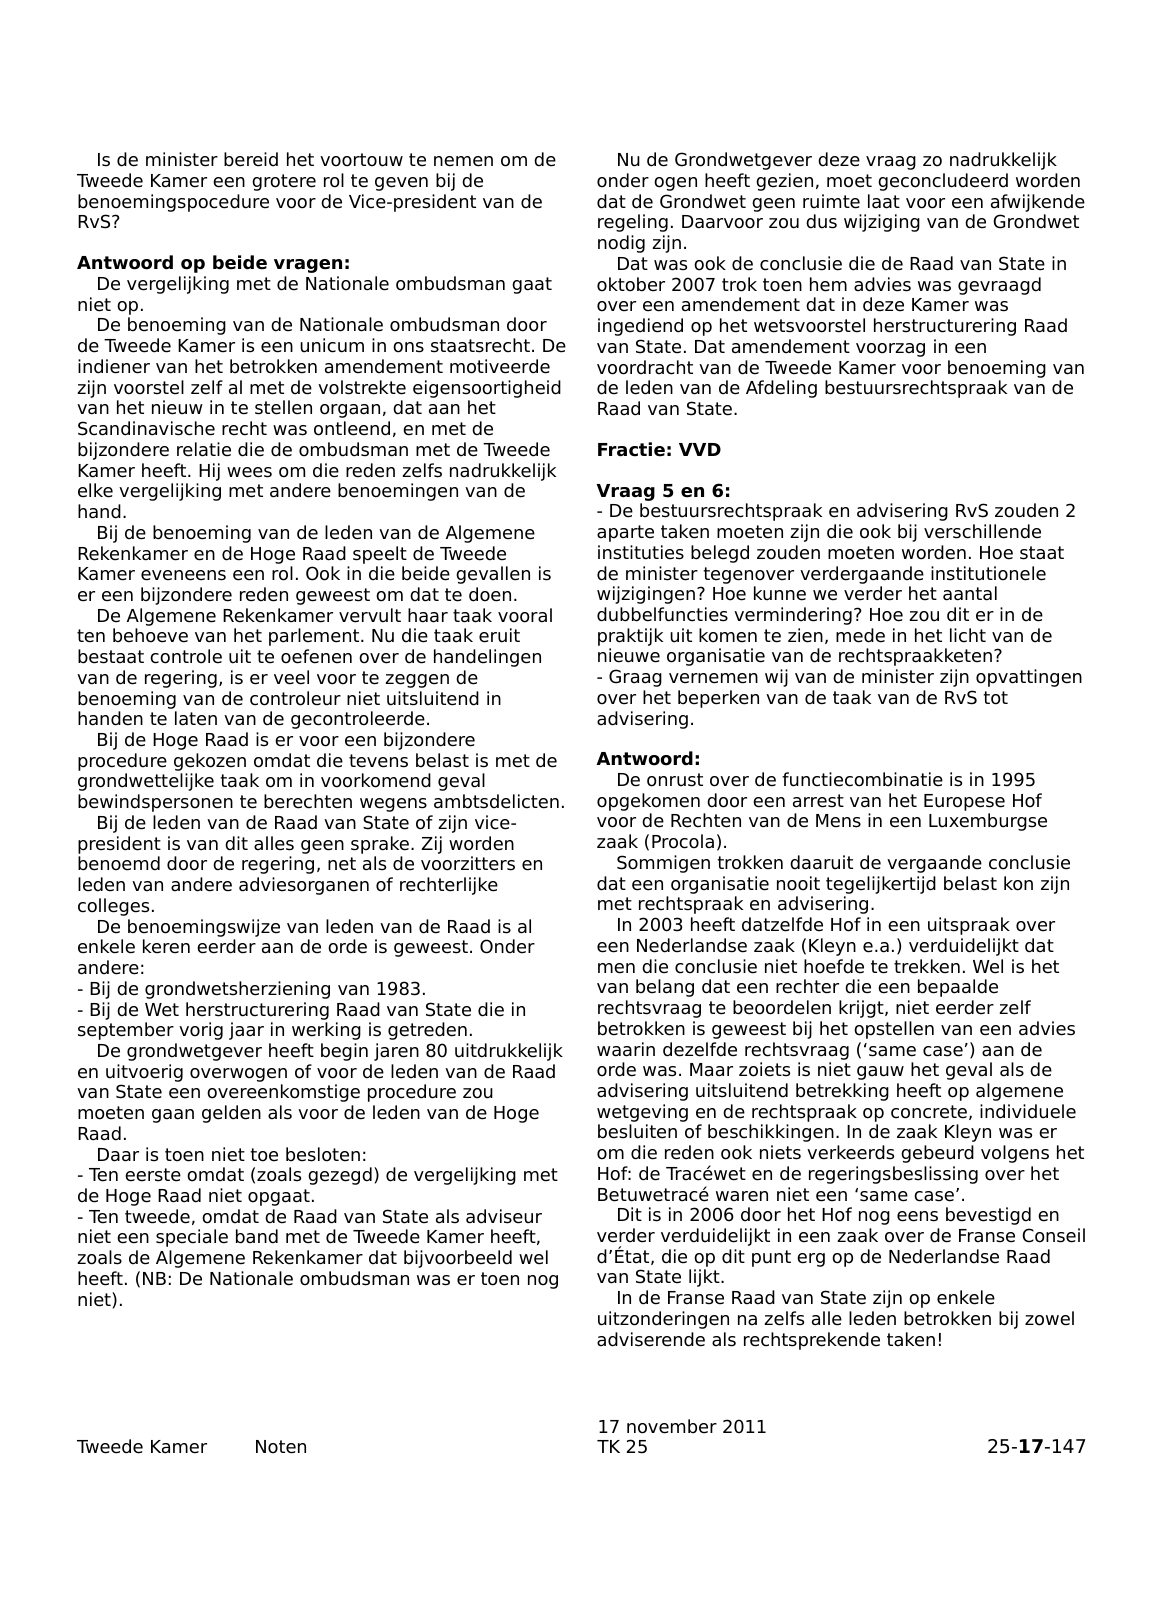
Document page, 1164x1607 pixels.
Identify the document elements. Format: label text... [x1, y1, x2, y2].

text Bij de leden van de Raad van State of zijn vice-president is van dit alles geen sprake. Zij worden benoemd door de regering, net als de voorzitters en leden van andere adviesorganen of rechterlijke colleges. [77, 813, 567, 916]
text In de Franse Raad van State zijn op enkele uitzonderingen na zelfs alle leden betrokken bij zowel adviserende als rechtsprekende taken! [596, 1288, 1087, 1350]
text - Ten tweede, omdat de Raad van State als adviseur niet een speciale band met de Tweede Kamer heeft, zoals de Algemene Rekenkamer dat bijvoorbeeld wel heeft. (NB: De Nationale ombudsman was er toen nog niet). [77, 1207, 567, 1310]
text Nu de Grondwetgever deze vraag zo nadrukkelijk onder ogen heeft gezien, moet geconcludeerd worden dat de Grondwet geen ruimte laat voor een afwijkende regeling. Daarvoor zou dus wijziging van de Grondwet nodig zijn. [596, 150, 1087, 254]
text Bij de benoeming van de leden van de Algemene Rekenkamer en de Hoge Raad speelt de Tweede Kamer eveneens een rol. Ook in die beide gevallen is er een bijzondere reden geweest om dat te doen. [77, 523, 567, 606]
text - De bestuursrechtspraak en advisering RvS zouden 2 aparte taken moeten zijn die ook bij verschillende instituties belegd zouden moeten worden. Hoe staat de minister tegenover verdergaande institutionele wijzigingen? Hoe kunne we verder het aantal dubbelfuncties vermindering? Hoe zou dit er in de praktijk uit komen te zien, mede in het licht van de nieuwe organisatie van de rechtspraakketen? [596, 501, 1087, 667]
text De benoemingswijze van leden van de Raad is al enkele keren eerder aan de orde is geweest. Onder andere: [77, 916, 567, 979]
text De benoeming van de Nationale ombudsman door de Tweede Kamer is een unicum in ons staatsrecht. De indiener van het betrokken amendement motiveerde zijn voorstel zelf al met de volstrekte eigensoortigheid van het nieuw in te stellen orgaan, dat aan het Scandinavische recht was ontleend, en met de bijzondere relatie die de ombudsman met de Tweede Kamer heeft. Hij wees om die reden zelfs nadrukkelijk elke vergelijking met andere benoemingen van de hand. [77, 315, 567, 523]
text Dit is in 2006 door het Hof nog eens bevestigd en verder verduidelijkt in een zaak over de Franse Conseil d’État, die op dit punt erg op de Nederlandse Raad van State lijkt. [596, 1205, 1087, 1288]
text De grondwetgever heeft begin jaren 80 uitdrukkelijk en uitvoerig overwogen of voor de leden van de Raad van State een overeenkomstige procedure zou moeten gaan gelden als voor de leden van de Hoge Raad. [77, 1041, 567, 1144]
text In 2003 heeft datzelfde Hof in een uitspraak over een Nederlandse zaak (Kleyn e.a.) verduidelijkt dat men die conclusie niet hoefde te trekken. Wel is het van belang dat een rechter die een bepaalde rechtsvraag te beoordelen krijgt, niet eerder zelf betrokken is geweest bij het opstellen van een advies waarin dezelfde rechtsvraag (‘same case’) aan de orde was. Maar zoiets is niet gauw het geval als de advisering uitsluitend betrekking heeft op algemene wetgeving en de rechtspraak op concrete, individuele besluiten of beschikkingen. In de zaak Kleyn was er om die reden ook niets verkeerds gebeurd volgens het Hof: de Tracéwet en de regeringsbeslissing over het Betuwetracé waren niet een ‘same case’. [596, 915, 1087, 1205]
text Is de minister bereid het voortouw te nemen om de Tweede Kamer een grotere rol te geven bij de benoemingspocedure voor de Vice-president van de RvS? [77, 150, 567, 233]
text Antwoord: [596, 749, 1087, 770]
text Fractie: VVD [596, 440, 1087, 460]
text - Graag vernemen wij van de minister zijn opvattingen over het beperken van de taak van de RvS tot advisering. [596, 667, 1087, 729]
text - Bij de grondwetsherziening van 1983. [77, 979, 567, 999]
text Vraag 5 en 6: [596, 480, 1087, 501]
text - Ten eerste omdat (zoals gezegd) de vergelijking met de Hoge Raad niet opgaat. [77, 1165, 567, 1207]
text De vergelijking met de Nationale ombudsman gaat niet op. [77, 274, 567, 315]
text Dat was ook de conclusie die de Raad van State in oktober 2007 trok toen hem advies was gevraagd over een amendement dat in deze Kamer was ingediend op het wetsvoorstel herstructurering Raad van State. Dat amendement voorzag in een voordracht van de Tweede Kamer voor benoeming van de leden van de Afdeling bestuursrechtspraak van de Raad van State. [596, 254, 1087, 420]
text De onrust over de functiecombinatie is in 1995 opgekomen door een arrest van het Europese Hof voor de Rechten van de Mens in een Luxemburgse zaak (Procola). [596, 770, 1087, 853]
text Daar is toen niet toe besloten: [77, 1144, 567, 1165]
text Bij de Hoge Raad is er voor een bijzondere procedure gekozen omdat die tevens belast is met de grondwettelijke taak om in voorkomend geval bewindspersonen te berechten wegens ambtsdelicten. [77, 730, 567, 813]
text Sommigen trokken daaruit de vergaande conclusie dat een organisatie nooit tegelijkertijd belast kon zijn met rechtspraak en advisering. [596, 853, 1087, 915]
text Antwoord op beide vragen: [77, 253, 567, 274]
text - Bij de Wet herstructurering Raad van State die in september vorig jaar in werking is getreden. [77, 999, 567, 1041]
text De Algemene Rekenkamer vervult haar taak vooral ten behoeve van het parlement. Nu die taak eruit bestaat controle uit te oefenen over de handelingen van de regering, is er veel voor te zeggen de benoeming van de controleur niet uitsluitend in handen te laten van de gecontroleerde. [77, 606, 567, 730]
